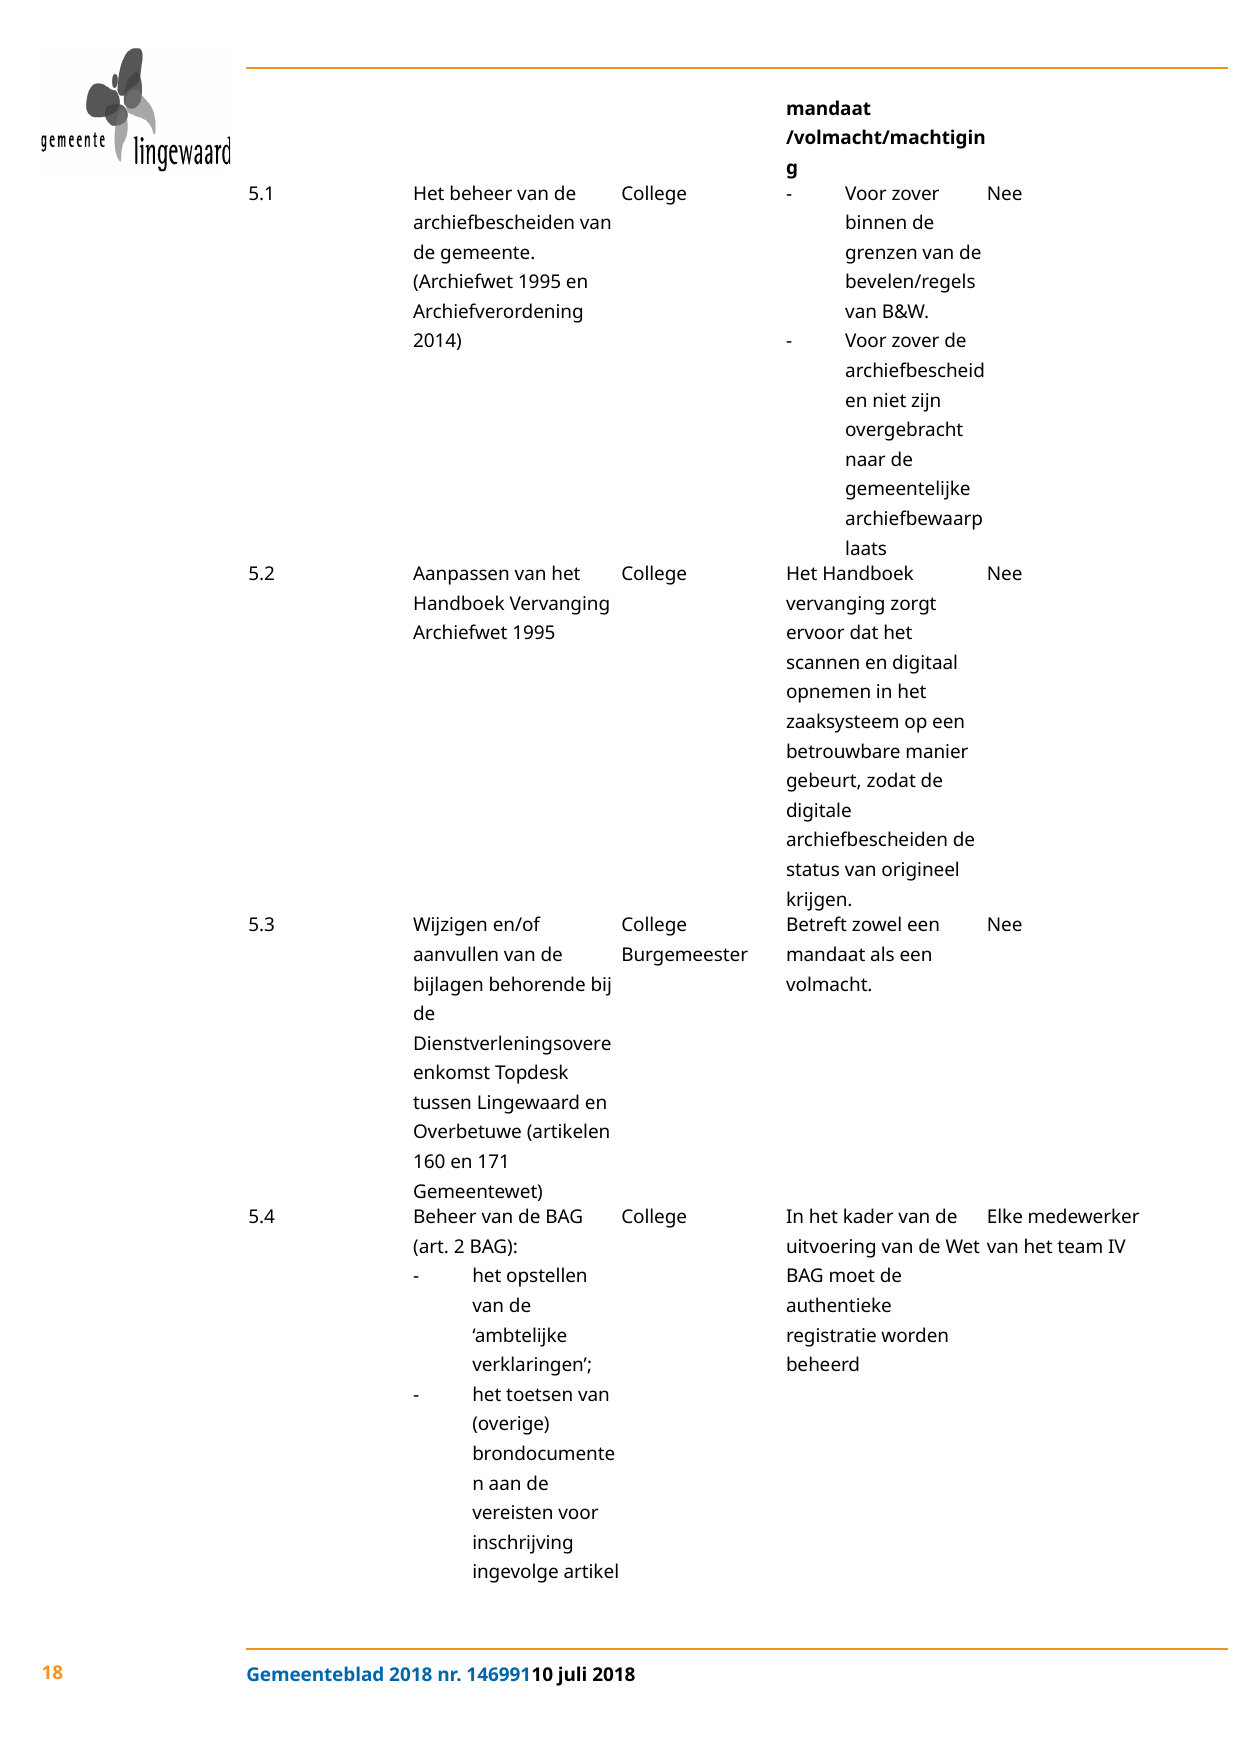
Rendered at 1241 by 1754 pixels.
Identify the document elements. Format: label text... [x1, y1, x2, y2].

table_header [621, 95, 786, 180]
picture [41, 47, 231, 172]
table_cell Elke medewerker van het team IV [987, 1204, 1152, 1584]
table_header [248, 95, 413, 180]
table_cell Betreft zowel een mandaat als een volmacht. [786, 912, 987, 1203]
table_cell 5.3 [248, 912, 413, 1203]
table_cell Het beheer van de archiefbescheiden van de gemeente. (Archiefwet 1995 en Archiefverordening 2014) [413, 180, 621, 560]
table_cell College [621, 560, 786, 912]
table_cell 5.4 [248, 1204, 413, 1584]
table_header [987, 95, 1152, 180]
table_cell College [621, 1204, 786, 1584]
table_cell In het kader van de uitvoering van de Wet BAG moet de authentieke registratie worden beheerd [786, 1204, 987, 1584]
table_cell 5.2 [248, 560, 413, 912]
table_cell 5.1 [248, 180, 413, 560]
table_header mandaat /volmacht/machtiging [786, 95, 987, 180]
table_cell Nee [987, 912, 1152, 1203]
table_cell Voor zover binnen de grenzen van de bevelen/regels van B&W. Voor zover de archiefbescheiden niet zijn overgebracht naar de gemeentelijke archiefbewaarplaats [786, 180, 987, 560]
table_cell Nee [987, 560, 1152, 912]
table_cell Aanpassen van het Handboek Vervanging Archiefwet 1995 [413, 560, 621, 912]
table_cell Beheer van de BAG (art. 2 BAG): het opstellen van de ‘ambtelijke verklaringen’; het toetsen van (overige) brondocumenten aan de vereisten voor inschrijving ingevolge artikel [413, 1204, 621, 1584]
table_cell College Burgemeester [621, 912, 786, 1203]
table_cell Het Handboek vervanging zorgt ervoor dat het scannen en digitaal opnemen in het zaaksysteem op een betrouwbare manier gebeurt, zodat de digitale archiefbescheiden de status van origineel krijgen. [786, 560, 987, 912]
table_cell College [621, 180, 786, 560]
table_cell Nee [987, 180, 1152, 560]
table_cell Wijzigen en/of aanvullen van de bijlagen behorende bij de Dienstverleningsovereenkomst Topdesk tussen Lingewaard en Overbetuwe (artikelen 160 en 171 Gemeentewet) [413, 912, 621, 1203]
table_header [413, 95, 621, 180]
